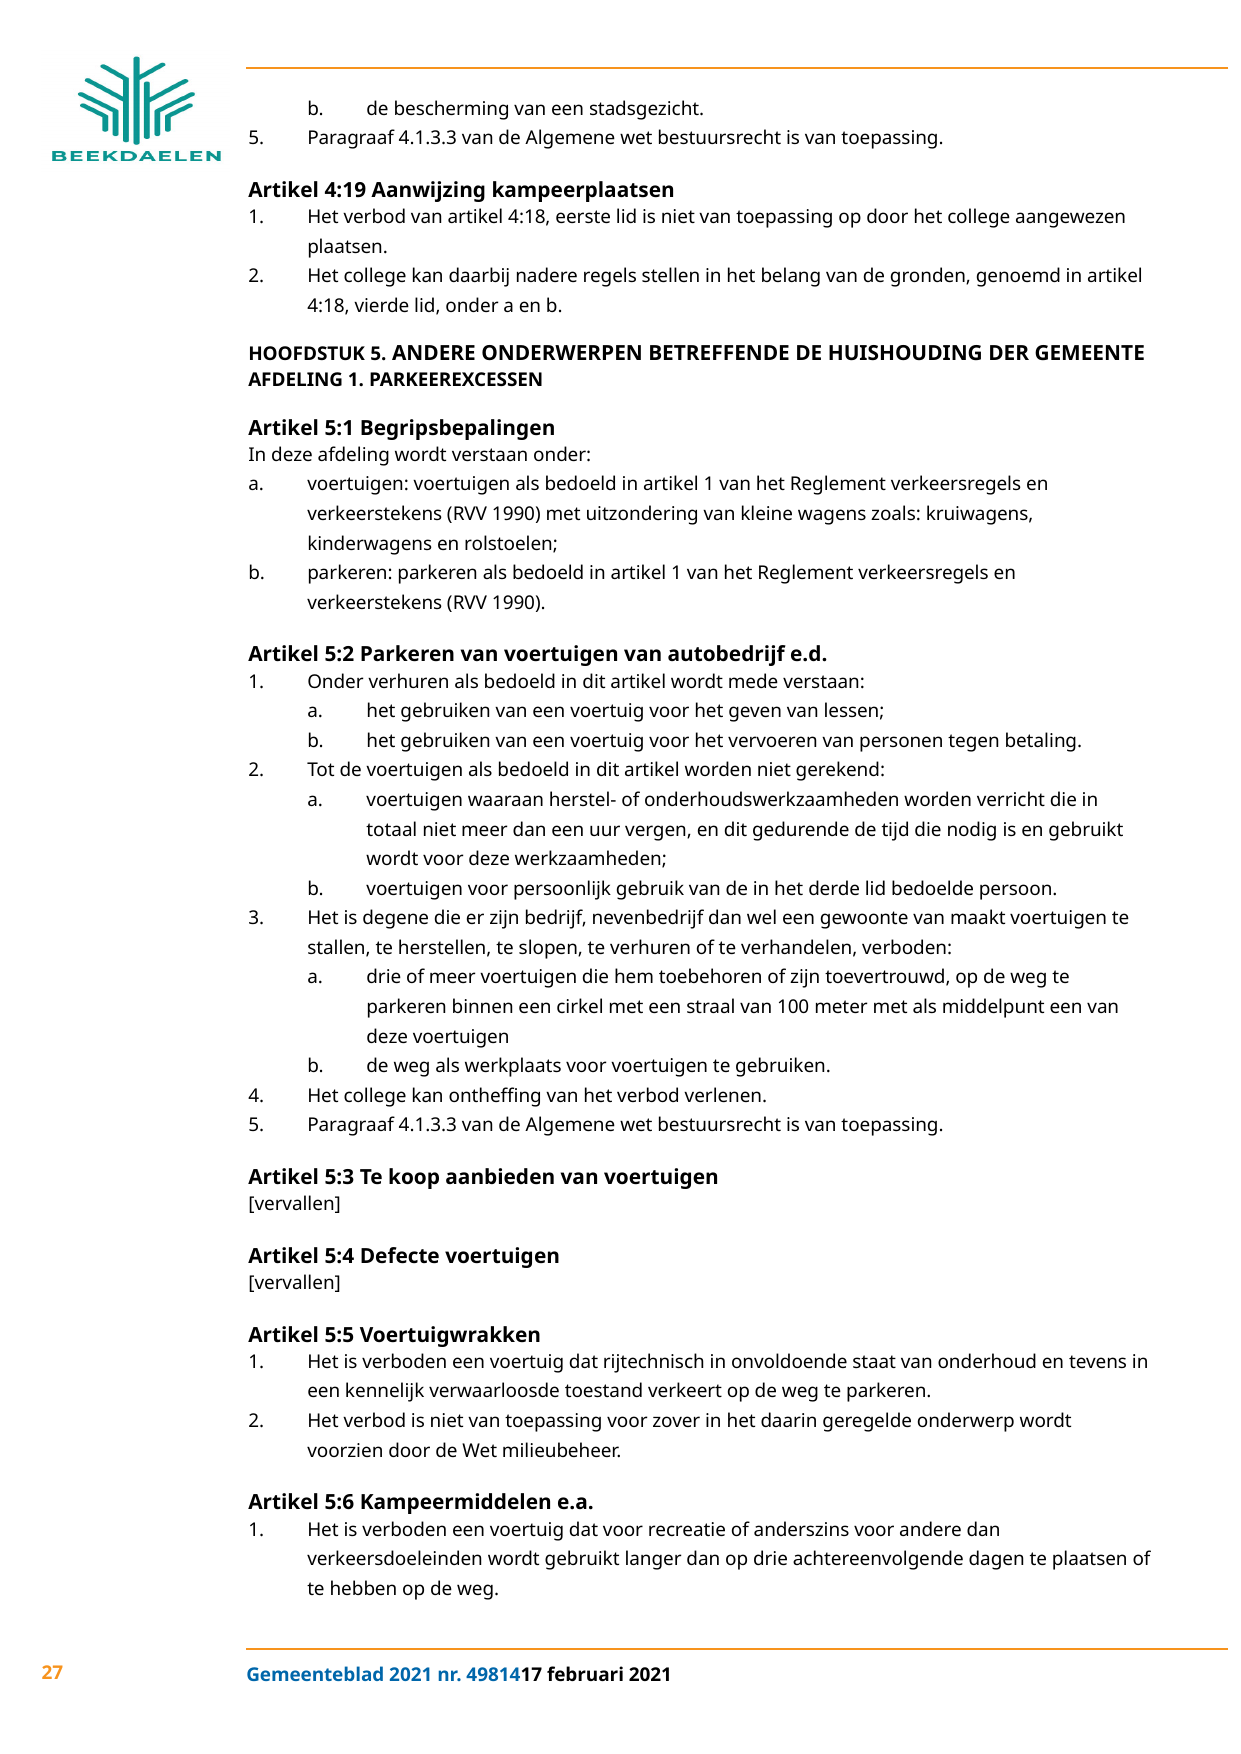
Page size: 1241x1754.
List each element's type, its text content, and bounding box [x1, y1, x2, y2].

list Het is degene die er zijn bedrijf, nevenbedrijf dan wel een gewoonte van maakt voertuigen te stallen, te herstellen, te slopen, te verhuren of te verhandelen, verboden: [248, 904, 1152, 960]
text Artikel 5:3 Te koop aanbieden van voertuigen [248, 1162, 1152, 1190]
list het gebruiken van een voertuig voor het geven van lessen; [307, 697, 1152, 723]
text Artikel 5:6 Kampeermiddelen e.a. [248, 1487, 1152, 1516]
list parkeren: parkeren als bedoeld in artikel 1 van het Reglement verkeersregels en verkeerstekens (RVV 1990). [248, 559, 1152, 615]
list Het verbod is niet van toepassing voor zover in het daarin geregelde onderwerp wordt voorzien door de Wet milieubeheer. [248, 1407, 1152, 1463]
text [vervallen] [248, 1190, 1152, 1216]
list Het college kan ontheffing van het verbod verlenen. [248, 1082, 1152, 1108]
list voertuigen waaraan herstel- of onderhoudswerkzaamheden worden verricht die in totaal niet meer dan een uur vergen, en dit gedurende de tijd die nodig is en gebruikt wordt voor deze werkzaamheden; [307, 786, 1152, 871]
list Het is verboden een voertuig dat voor recreatie of anderszins voor andere dan verkeersdoeleinden wordt gebruikt langer dan op drie achtereenvolgende dagen te plaatsen of te hebben op de weg. [248, 1516, 1152, 1601]
text In deze afdeling wordt verstaan onder: [248, 441, 1152, 467]
list Paragraaf 4.1.3.3 van de Algemene wet bestuursrecht is van toepassing. [248, 1112, 1152, 1137]
list de bescherming van een stadsgezicht. [307, 95, 1152, 121]
list voertuigen: voertuigen als bedoeld in artikel 1 van het Reglement verkeersregels en verkeerstekens (RVV 1990) met uitzondering van kleine wagens zoals: kruiwagens, kinderwagens en rolstoelen; [248, 471, 1152, 556]
text Artikel 5:4 Defecte voertuigen [248, 1241, 1152, 1269]
list drie of meer voertuigen die hem toebehoren of zijn toevertrouwd, op de weg te parkeren binnen een cirkel met een straal van 100 meter met als middelpunt een van deze voertuigen [307, 964, 1152, 1048]
list Onder verhuren als bedoeld in dit artikel wordt mede verstaan: [248, 668, 1152, 693]
list Tot de voertuigen als bedoeld in dit artikel worden niet gerekend: [248, 757, 1152, 782]
text Artikel 4:19 Aanwijzing kampeerplaatsen [248, 175, 1152, 203]
list de weg als werkplaats voor voertuigen te gebruiken. [307, 1052, 1152, 1078]
list Het is verboden een voertuig dat rijtechnisch in onvoldoende staat van onderhoud en tevens in een kennelijk verwaarloosde toestand verkeert op de weg te parkeren. [248, 1348, 1152, 1403]
list Het verbod van artikel 4:18, eerste lid is niet van toepassing op door het college aangewezen plaatsen. [248, 203, 1152, 258]
text Artikel 5:2 Parkeren van voertuigen van autobedrijf e.d. [248, 639, 1152, 668]
picture [41, 47, 231, 172]
text [vervallen] [248, 1269, 1152, 1295]
text HOOFDSTUK 5. ANDERE ONDERWERPEN BETREFFENDE DE HUISHOUDING DER GEMEENTE [248, 338, 1152, 366]
text Artikel 5:5 Voertuigwrakken [248, 1320, 1152, 1348]
list Het college kan daarbij nadere regels stellen in het belang van de gronden, genoemd in artikel 4:18, vierde lid, onder a en b. [248, 262, 1152, 318]
list het gebruiken van een voertuig voor het vervoeren van personen tegen betaling. [307, 727, 1152, 753]
list voertuigen voor persoonlijk gebruik van de in het derde lid bedoelde persoon. [307, 875, 1152, 901]
text Artikel 5:1 Begripsbepalingen [248, 413, 1152, 441]
text AFDELING 1. PARKEEREXCESSEN [248, 366, 1152, 392]
list Paragraaf 4.1.3.3 van de Algemene wet bestuursrecht is van toepassing. [248, 124, 1152, 150]
